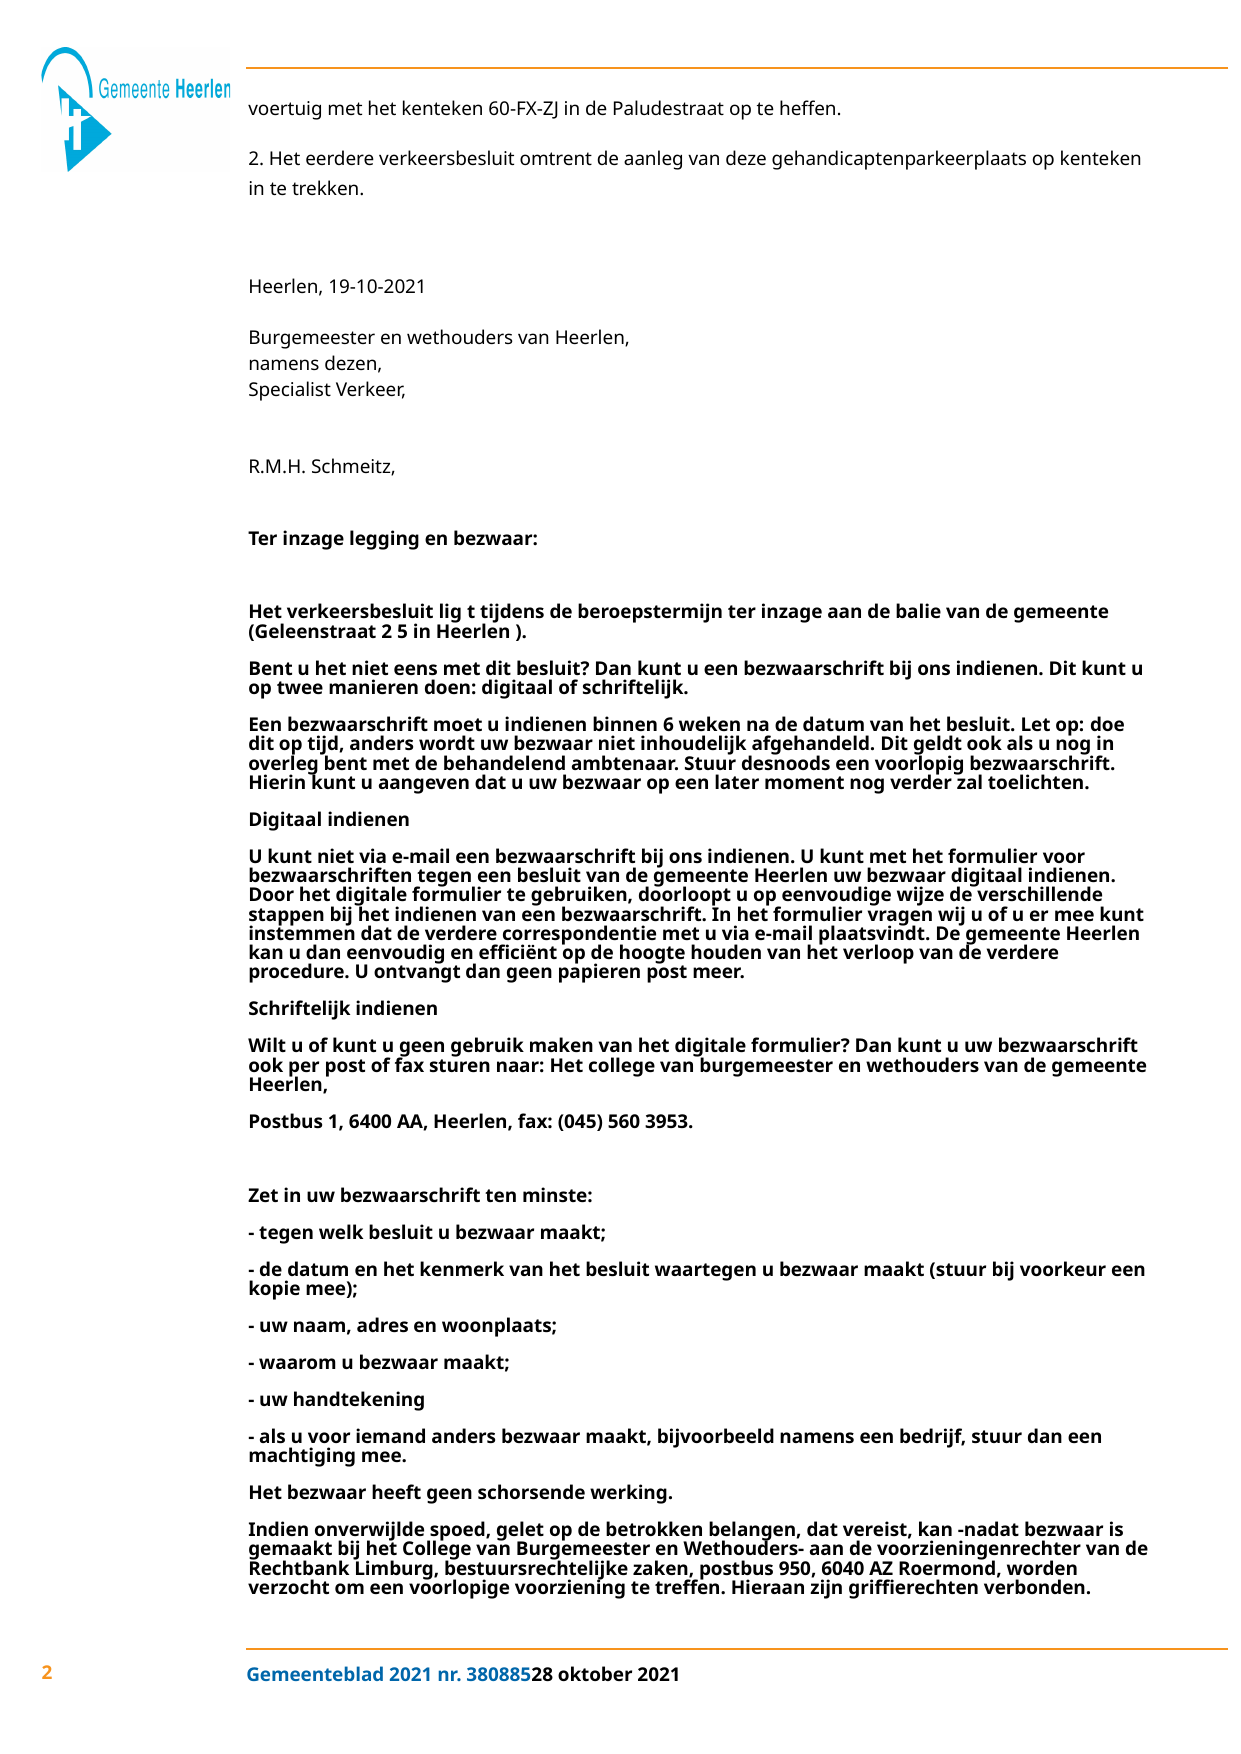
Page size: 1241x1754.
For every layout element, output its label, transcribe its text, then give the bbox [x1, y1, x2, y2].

text Het bezwaar heeft geen schorsende werking. [248, 1484, 1152, 1503]
text Postbus 1, 6400 AA, Heerlen, fax: (045) 560 3953. [248, 1113, 1152, 1132]
text Een bezwaarschrift moet u indienen binnen 6 weken na de datum van het besluit. Let op: doe dit op tijd, anders wordt uw bezwaar niet inhoudelijk afgehandeld. Dit geldt ook als u nog in overleg bent met de behandelend ambtenaar. Stuur desnoods een voorlopig bezwaarschrift. Hierin kunt u aangeven dat u uw bezwaar op een later moment nog verder zal toelichten. [248, 716, 1152, 793]
text Specialist Verkeer, [248, 376, 1152, 402]
text Bent u het niet eens met dit besluit? Dan kunt u een bezwaarschrift bij ons indienen. Dit kunt u op twee manieren doen: digitaal of schriftelijk. [248, 660, 1152, 698]
text - tegen welk besluit u bezwaar maakt; [248, 1224, 1152, 1243]
text - uw naam, adres en woonplaats; [248, 1317, 1152, 1336]
text Zet in uw bezwaarschrift ten minste: [248, 1187, 1152, 1206]
text namens dezen, [248, 350, 1152, 376]
text R.M.H. Schmeitz, [248, 453, 1152, 479]
text Ter inzage legging en bezwaar: [248, 529, 1152, 549]
text - de datum en het kenmerk van het besluit waartegen u bezwaar maakt (stuur bij voorkeur een kopie mee); [248, 1261, 1152, 1299]
text - als u voor iemand anders bezwaar maakt, bijvoorbeeld namens een bedrijf, stuur dan een machtiging mee. [248, 1428, 1152, 1466]
text Indien onverwijlde spoed, gelet op de betrokken belangen, dat vereist, kan -nadat bezwaar is gemaakt bij het College van Burgemeester en Wethouders- aan de voorzieningenrechter van de Rechtbank Limburg, bestuursrechtelijke zaken, postbus 950, 6040 AZ Roermond, worden verzocht om een voorlopige voorziening te treffen. Hieraan zijn griffierechten verbonden. [248, 1521, 1152, 1598]
picture [41, 47, 59, 70]
text Schriftelijk indienen [248, 1000, 1152, 1019]
text - uw handtekening [248, 1391, 1152, 1410]
text - waarom u bezwaar maakt; [248, 1354, 1152, 1373]
text U kunt niet via e-mail een bezwaarschrift bij ons indienen. U kunt met het formulier voor bezwaarschriften tegen een besluit van de gemeente Heerlen uw bezwaar digitaal indienen. Door het digitale formulier te gebruiken, doorloopt u op eenvoudige wijze de verschillende stappen bij het indienen van een bezwaarschrift. In het formulier vragen wij u of u er mee kunt instemmen dat de verdere correspondentie met u via e-mail plaatsvindt. De gemeente Heerlen kan u dan eenvoudig en efficiënt op de hoogte houden van het verloop van de verdere procedure. U ontvangt dan geen papieren post meer. [248, 848, 1152, 983]
text Wilt u of kunt u geen gebruik maken van het digitale formulier? Dan kunt u uw bezwaarschrift ook per post of fax sturen naar: Het college van burgemeester en wethouders van de gemeente Heerlen, [248, 1037, 1152, 1095]
text 2. Het eerdere verkeersbesluit omtrent de aanleg van deze gehandicaptenparkeerplaats op kenteken in te trekken. [248, 145, 1152, 201]
text Heerlen, 19-10-2021 [248, 273, 1152, 299]
text Het verkeersbesluit lig t tijdens de beroepstermijn ter inzage aan de balie van de gemeente (Geleenstraat 2 5 in Heerlen ). [248, 603, 1152, 642]
text Burgemeester en wethouders van Heerlen, [248, 324, 1152, 350]
picture [41, 47, 231, 172]
text voertuig met het kenteken 60-FX-ZJ in de Paludestraat op te heffen. [248, 95, 1152, 121]
text Digitaal indienen [248, 811, 1152, 830]
